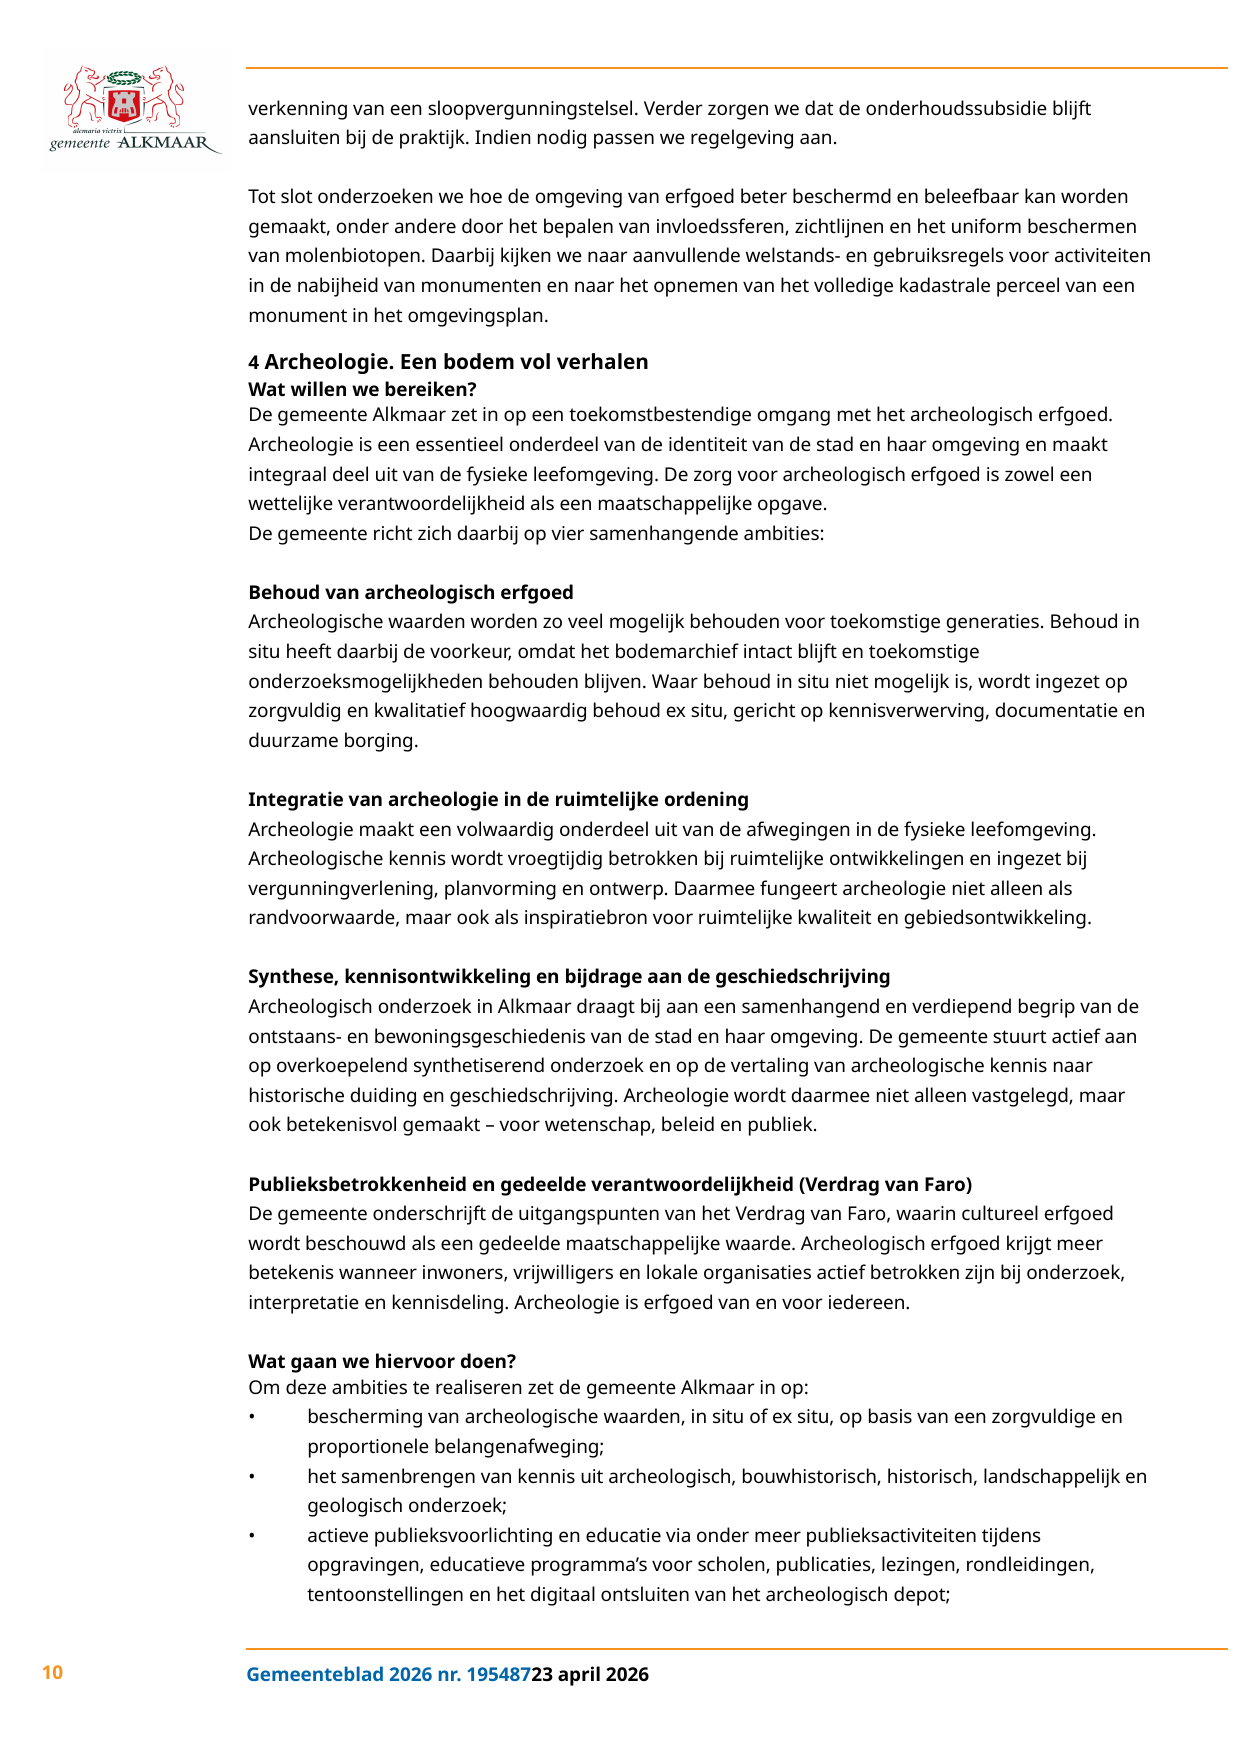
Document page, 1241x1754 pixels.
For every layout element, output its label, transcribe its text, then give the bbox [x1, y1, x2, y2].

text Archeologische waarden worden zo veel mogelijk behouden voor toekomstige generaties. Behoud in situ heeft daarbij de voorkeur, omdat het bodemarchief intact blijft en toekomstige onderzoeksmogelijkheden behouden blijven. Waar behoud in situ niet mogelijk is, wordt ingezet op zorgvuldig en kwalitatief hoogwaardig behoud ex situ, gericht op kennisverwerving, documentatie en duurzame borging. [248, 609, 1152, 753]
list bescherming van archeologische waarden, in situ of ex situ, op basis van een zorgvuldige en proportionele belangenafweging; [248, 1404, 1152, 1459]
text Wat gaan we hiervoor doen? [248, 1348, 1152, 1374]
text Publieksbetrokkenheid en gedeelde verantwoordelijkheid (Verdrag van Faro) [248, 1171, 1152, 1197]
text De gemeente Alkmaar zet in op een toekomstbestendige omgang met het archeologisch erfgoed. Archeologie is een essentieel onderdeel van de identiteit van de stad en haar omgeving en maakt integraal deel uit van de fysieke leefomgeving. De zorg voor archeologisch erfgoed is zowel een wettelijke verantwoordelijkheid als een maatschappelijke opgave. [248, 402, 1152, 516]
list het samenbrengen van kennis uit archeologisch, bouwhistorisch, historisch, landschappelijk en geologisch onderzoek; [248, 1463, 1152, 1518]
text Tot slot onderzoeken we hoe de omgeving van erfgoed beter beschermd en beleefbaar kan worden gemaakt, onder andere door het bepalen van invloedssferen, zichtlijnen en het uniform beschermen van molenbiotopen. Daarbij kijken we naar aanvullende welstands- en gebruiksregels voor activiteiten in de nabijheid van monumenten en naar het opnemen van het volledige kadastrale perceel van een monument in het omgevingsplan. [248, 183, 1152, 328]
text Archeologie maakt een volwaardig onderdeel uit van de afwegingen in de fysieke leefomgeving. Archeologische kennis wordt vroegtijdig betrokken bij ruimtelijke ontwikkelingen en ingezet bij vergunningverlening, planvorming en ontwerp. Daarmee fungeert archeologie niet alleen als randvoorwaarde, maar ook als inspiratiebron voor ruimtelijke kwaliteit en gebiedsontwikkeling. [248, 816, 1152, 930]
picture [41, 47, 231, 172]
text De gemeente onderschrijft de uitgangspunten van het Verdrag van Faro, waarin cultureel erfgoed wordt beschouwd als een gedeelde maatschappelijke waarde. Archeologisch erfgoed krijgt meer betekenis wanneer inwoners, vrijwilligers en lokale organisaties actief betrokken zijn bij onderzoek, interpretatie en kennisdeling. Archeologie is erfgoed van en voor iedereen. [248, 1200, 1152, 1315]
text Archeologisch onderzoek in Alkmaar draagt bij aan een samenhangend en verdiepend begrip van de ontstaans- en bewoningsgeschiedenis van de stad en haar omgeving. De gemeente stuurt actief aan op overkoepelend synthetiserend onderzoek en op de vertaling van archeologische kennis naar historische duiding en geschiedschrijving. Archeologie wordt daarmee niet alleen vastgelegd, maar ook betekenisvol gemaakt – voor wetenschap, beleid en publiek. [248, 993, 1152, 1137]
text Integratie van archeologie in de ruimtelijke ordening [248, 786, 1152, 812]
text Om deze ambities te realiseren zet de gemeente Alkmaar in op: [248, 1374, 1152, 1400]
text Wat willen we bereiken? [248, 376, 1152, 402]
list actieve publieksvoorlichting en educatie via onder meer publieksactiviteiten tijdens opgravingen, educatieve programma’s voor scholen, publicaties, lezingen, rondleidingen, tentoonstellingen en het digitaal ontsluiten van het archeologisch depot; [248, 1522, 1152, 1607]
text 4 Archeologie. Een bodem vol verhalen [248, 347, 1152, 376]
text Behoud van archeologisch erfgoed [248, 579, 1152, 605]
text verkenning van een sloopvergunningstelsel. Verder zorgen we dat de onderhoudssubsidie blijft aansluiten bij de praktijk. Indien nodig passen we regelgeving aan. [248, 95, 1152, 150]
text De gemeente richt zich daarbij op vier samenhangende ambities: [248, 520, 1152, 546]
text Synthese, kennisontwikkeling en bijdrage aan de geschiedschrijving [248, 964, 1152, 989]
